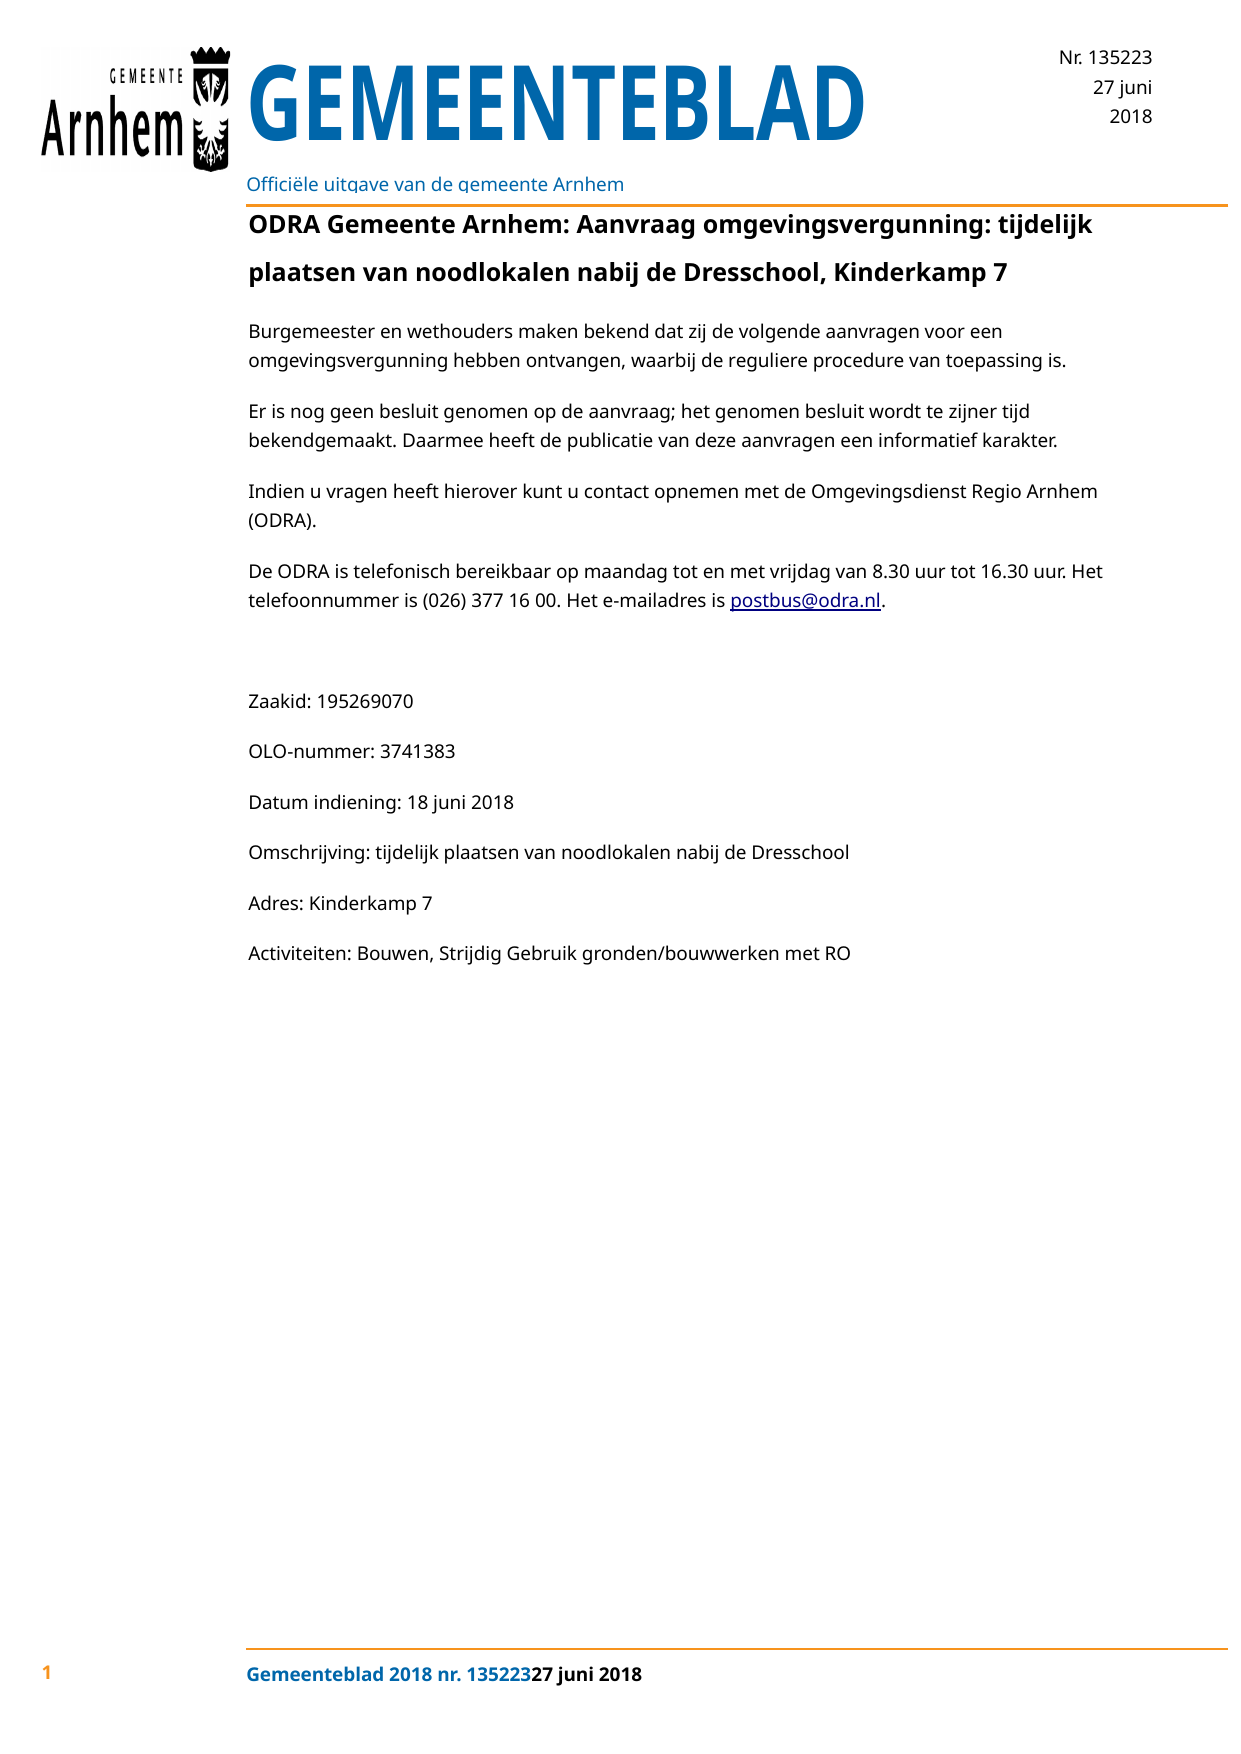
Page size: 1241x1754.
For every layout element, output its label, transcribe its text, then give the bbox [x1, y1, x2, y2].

text De ODRA is telefonisch bereikbaar op maandag tot en met vrijdag van 8.30 uur tot 16.30 uur. Het telefoonnummer is (026) 377 16 00. Het e-mailadres is postbus@odra.nl. [248, 558, 1152, 613]
text Activiteiten: Bouwen, Strijdig Gebruik gronden/bouwwerken met RO [248, 940, 1152, 966]
text Indien u vragen heeft hierover kunt u contact opnemen met de Omgevingsdienst Regio Arnhem (ODRA). [248, 478, 1152, 533]
text Adres: Kinderkamp 7 [248, 890, 1152, 916]
text Er is nog geen besluit genomen op de aanvraag; het genomen besluit wordt te zijner tijd bekendgemaakt. Daarmee heeft de publicatie van deze aanvragen een informatief karakter. [248, 398, 1152, 453]
text OLO-nummer: 3741383 [248, 739, 1152, 764]
text Datum indiening: 18 juni 2018 [248, 789, 1152, 815]
text Zaakid: 195269070 [248, 688, 1152, 714]
picture [41, 47, 231, 172]
text Omschrijving: tijdelijk plaatsen van noodlokalen nabij de Dresschool [248, 839, 1152, 865]
text Burgemeester en wethouders maken bekend dat zij de volgende aanvragen voor een omgevingsvergunning hebben ontvangen, waarbij de reguliere procedure van toepassing is. [248, 318, 1152, 373]
text ODRA Gemeente Arnhem: Aanvraag omgevingsvergunning: tijdelijk plaatsen van noodlokalen nabij de Dresschool, Kinderkamp 7 [248, 207, 1152, 288]
